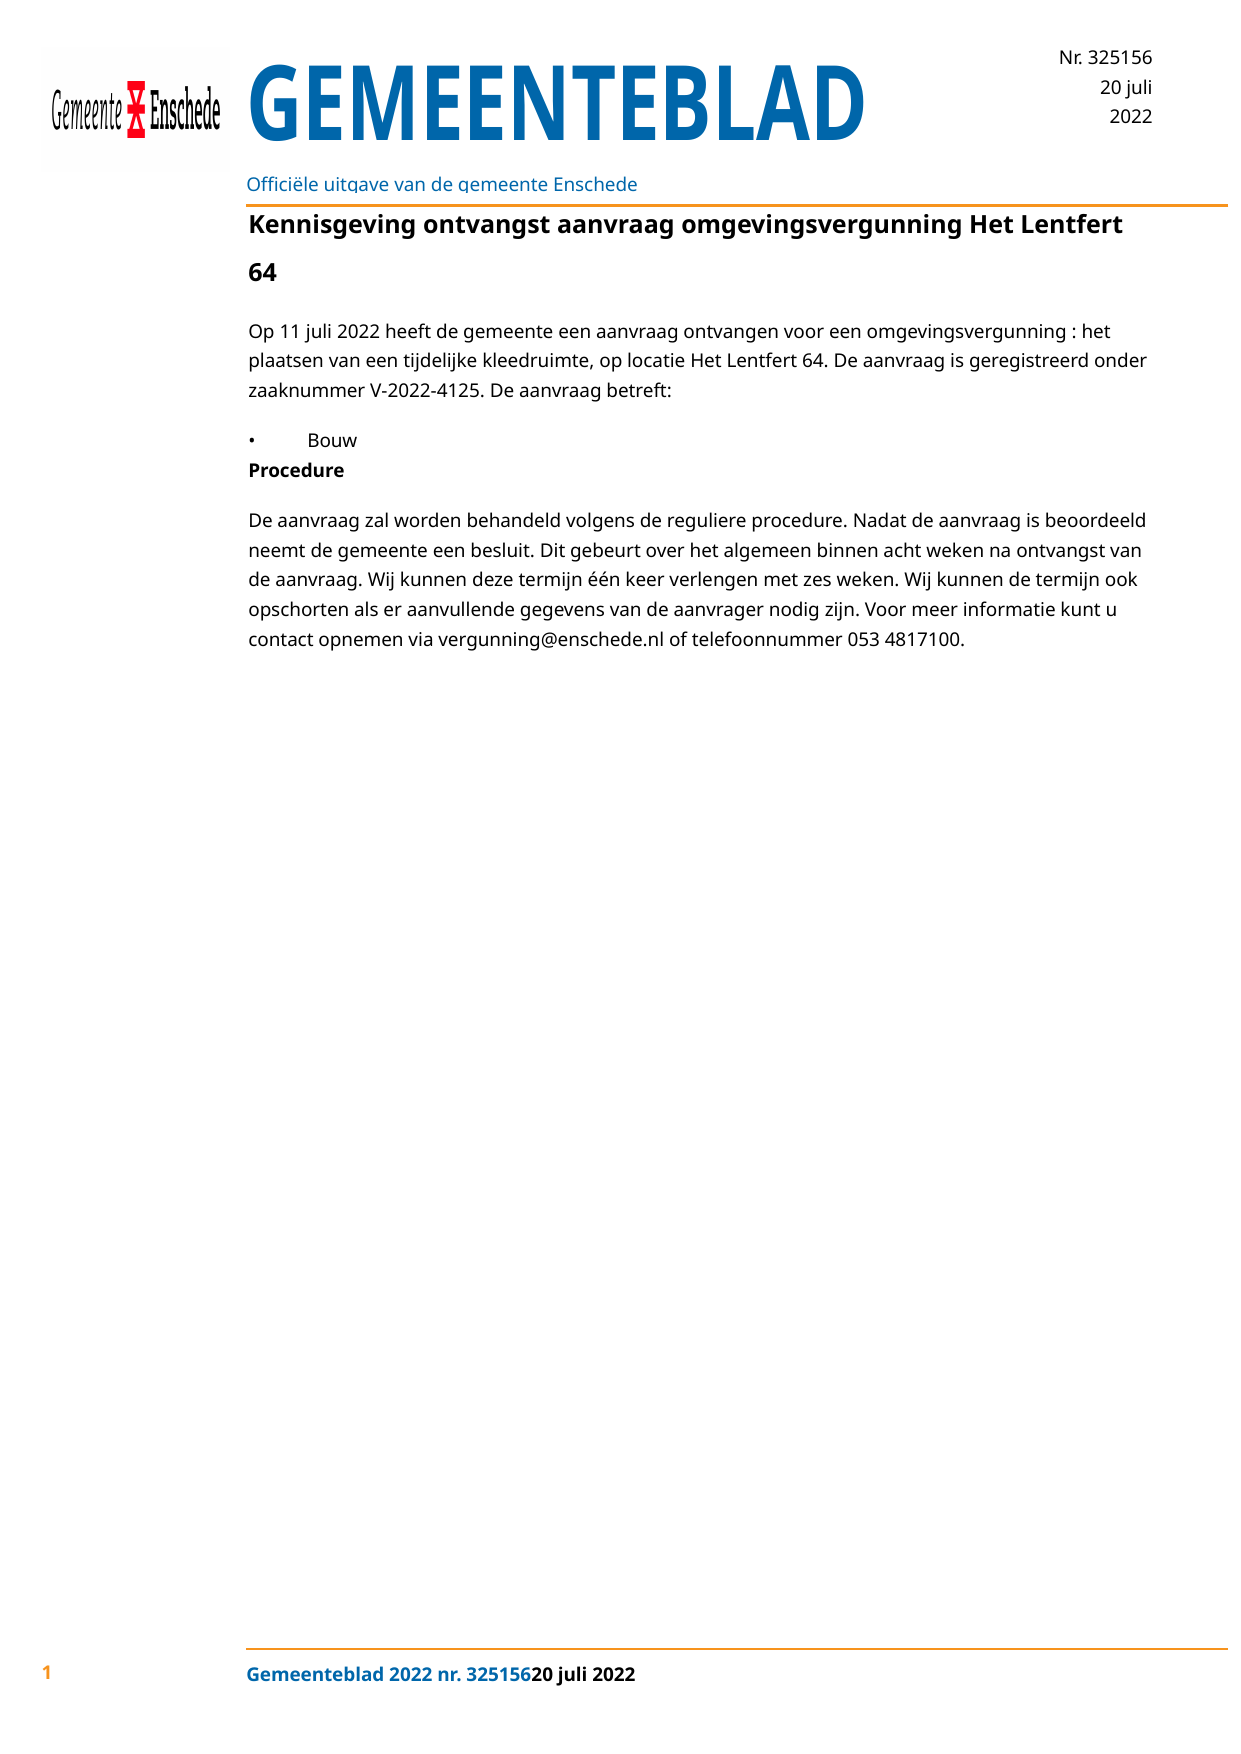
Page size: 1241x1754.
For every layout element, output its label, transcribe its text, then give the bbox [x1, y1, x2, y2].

text Kennisgeving ontvangst aanvraag omgevingsvergunning Het Lentfert 64 [248, 207, 1152, 288]
text Procedure [248, 457, 1152, 483]
text Op 11 juli 2022 heeft de gemeente een aanvraag ontvangen voor een omgevingsvergunning : het plaatsen van een tijdelijke kleedruimte, op locatie Het Lentfert 64. De aanvraag is geregistreerd onder zaaknummer V-2022-4125. De aanvraag betreft: [248, 318, 1152, 403]
text De aanvraag zal worden behandeld volgens de reguliere procedure. Nadat de aanvraag is beoordeeld neemt de gemeente een besluit. Dit gebeurt over het algemeen binnen acht weken na ontvangst van de aanvraag. Wij kunnen deze termijn één keer verlengen met zes weken. Wij kunnen de termijn ook opschorten als er aanvullende gegevens van de aanvrager nodig zijn. Voor meer informatie kunt u contact opnemen via vergunning@enschede.nl of telefoonnummer 053 4817100. [248, 507, 1152, 652]
picture [41, 47, 231, 172]
list Bouw [248, 427, 1152, 453]
